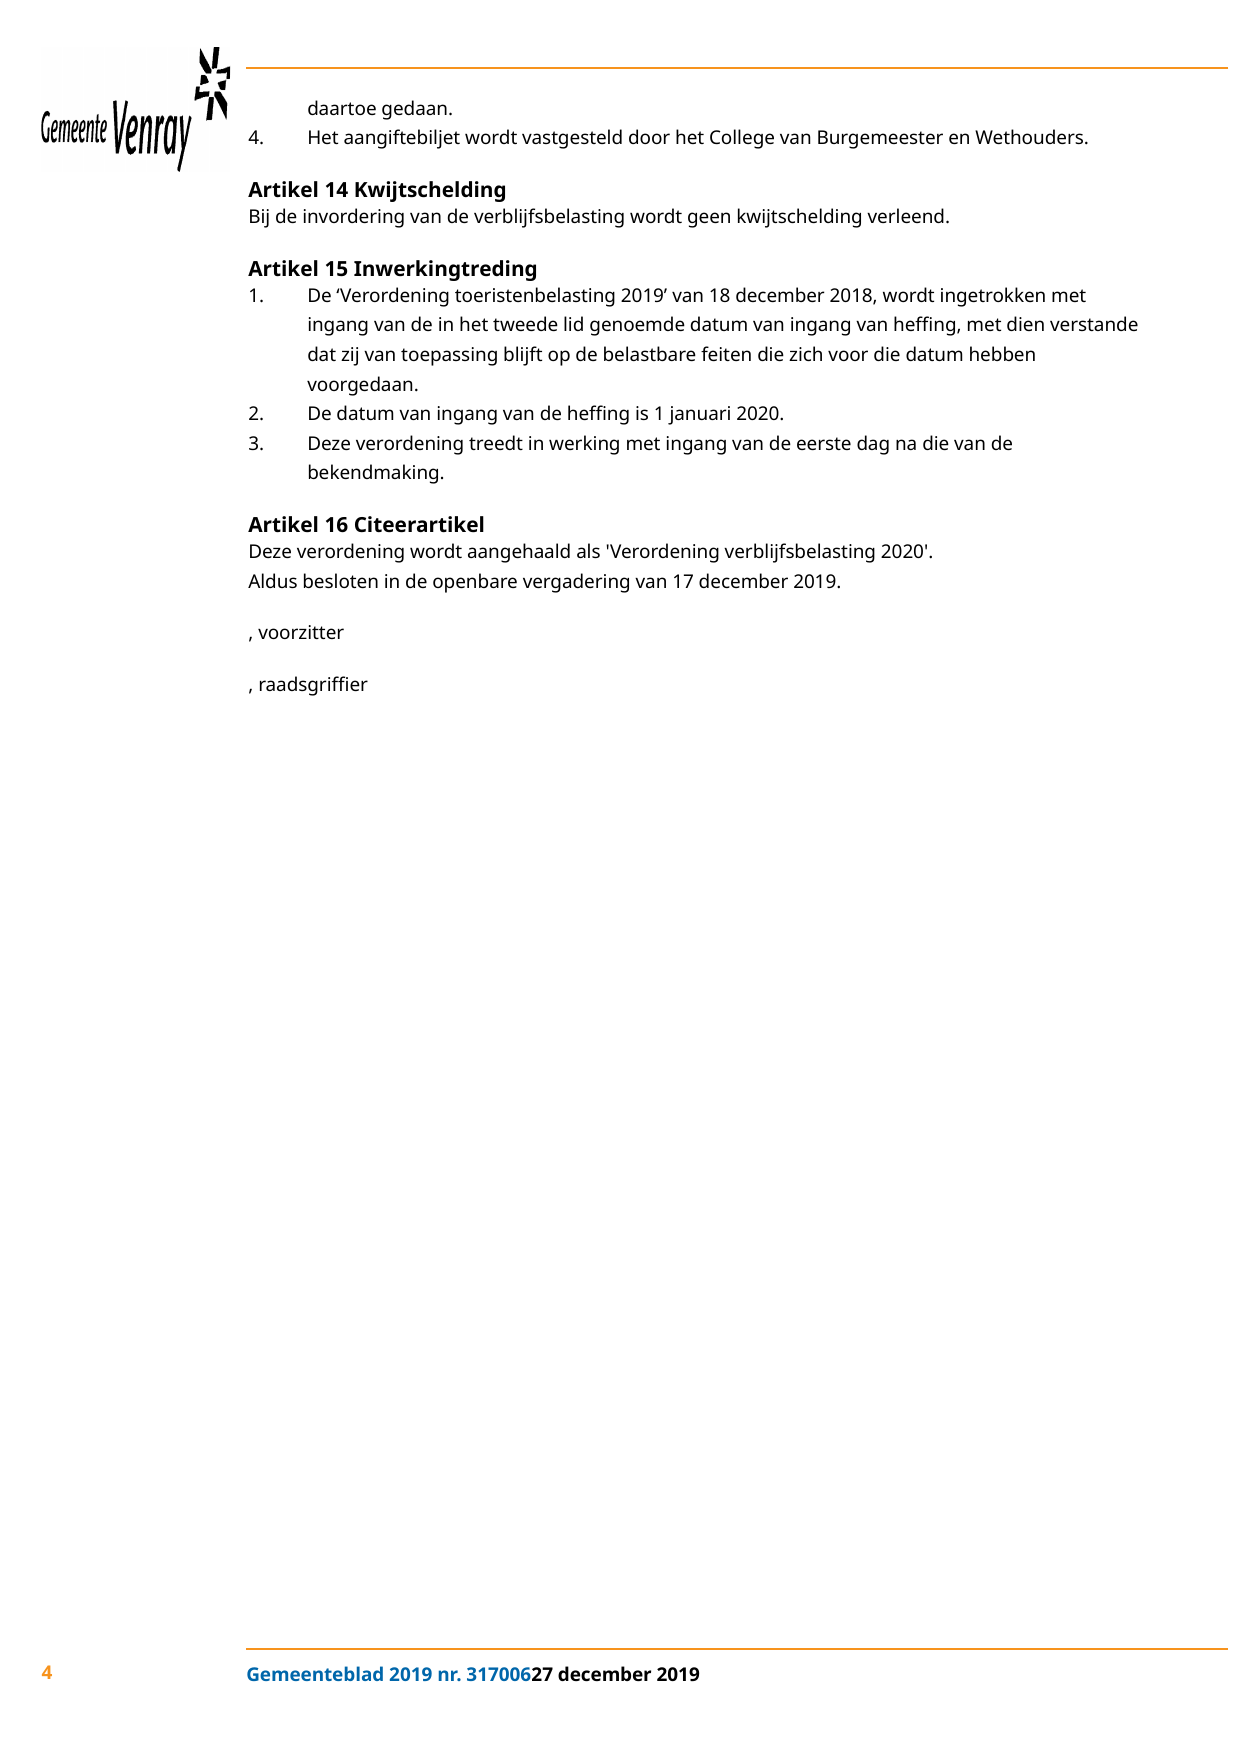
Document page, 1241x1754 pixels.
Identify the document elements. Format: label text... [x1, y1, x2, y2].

text Artikel 14 Kwijtschelding [248, 175, 1152, 203]
list De ‘Verordening toeristenbelasting 2019’ van 18 december 2018, wordt ingetrokken met ingang van de in het tweede lid genoemde datum van ingang van heffing, met dien verstande dat zij van toepassing blijft op de belastbare feiten die zich voor die datum hebben voorgedaan. [248, 282, 1152, 397]
text , voorzitter [248, 619, 1152, 645]
text Artikel 16 Citeerartikel [248, 510, 1152, 538]
list Deze verordening treedt in werking met ingang van de eerste dag na die van de bekendmaking. [248, 430, 1152, 485]
text Deze verordening wordt aangehaald als 'Verordening verblijfsbelasting 2020'. [248, 538, 1152, 564]
text , raadsgriffier [248, 671, 1152, 697]
list daartoe gedaan. [248, 95, 1152, 121]
picture [41, 47, 231, 172]
list Het aangiftebiljet wordt vastgesteld door het College van Burgemeester en Wethouders. [248, 124, 1152, 150]
text Artikel 15 Inwerkingtreding [248, 254, 1152, 282]
text Bij de invordering van de verblijfsbelasting wordt geen kwijtschelding verleend. [248, 203, 1152, 229]
list De datum van ingang van de heffing is 1 januari 2020. [248, 400, 1152, 426]
text Aldus besloten in de openbare vergadering van 17 december 2019. [248, 568, 1152, 594]
